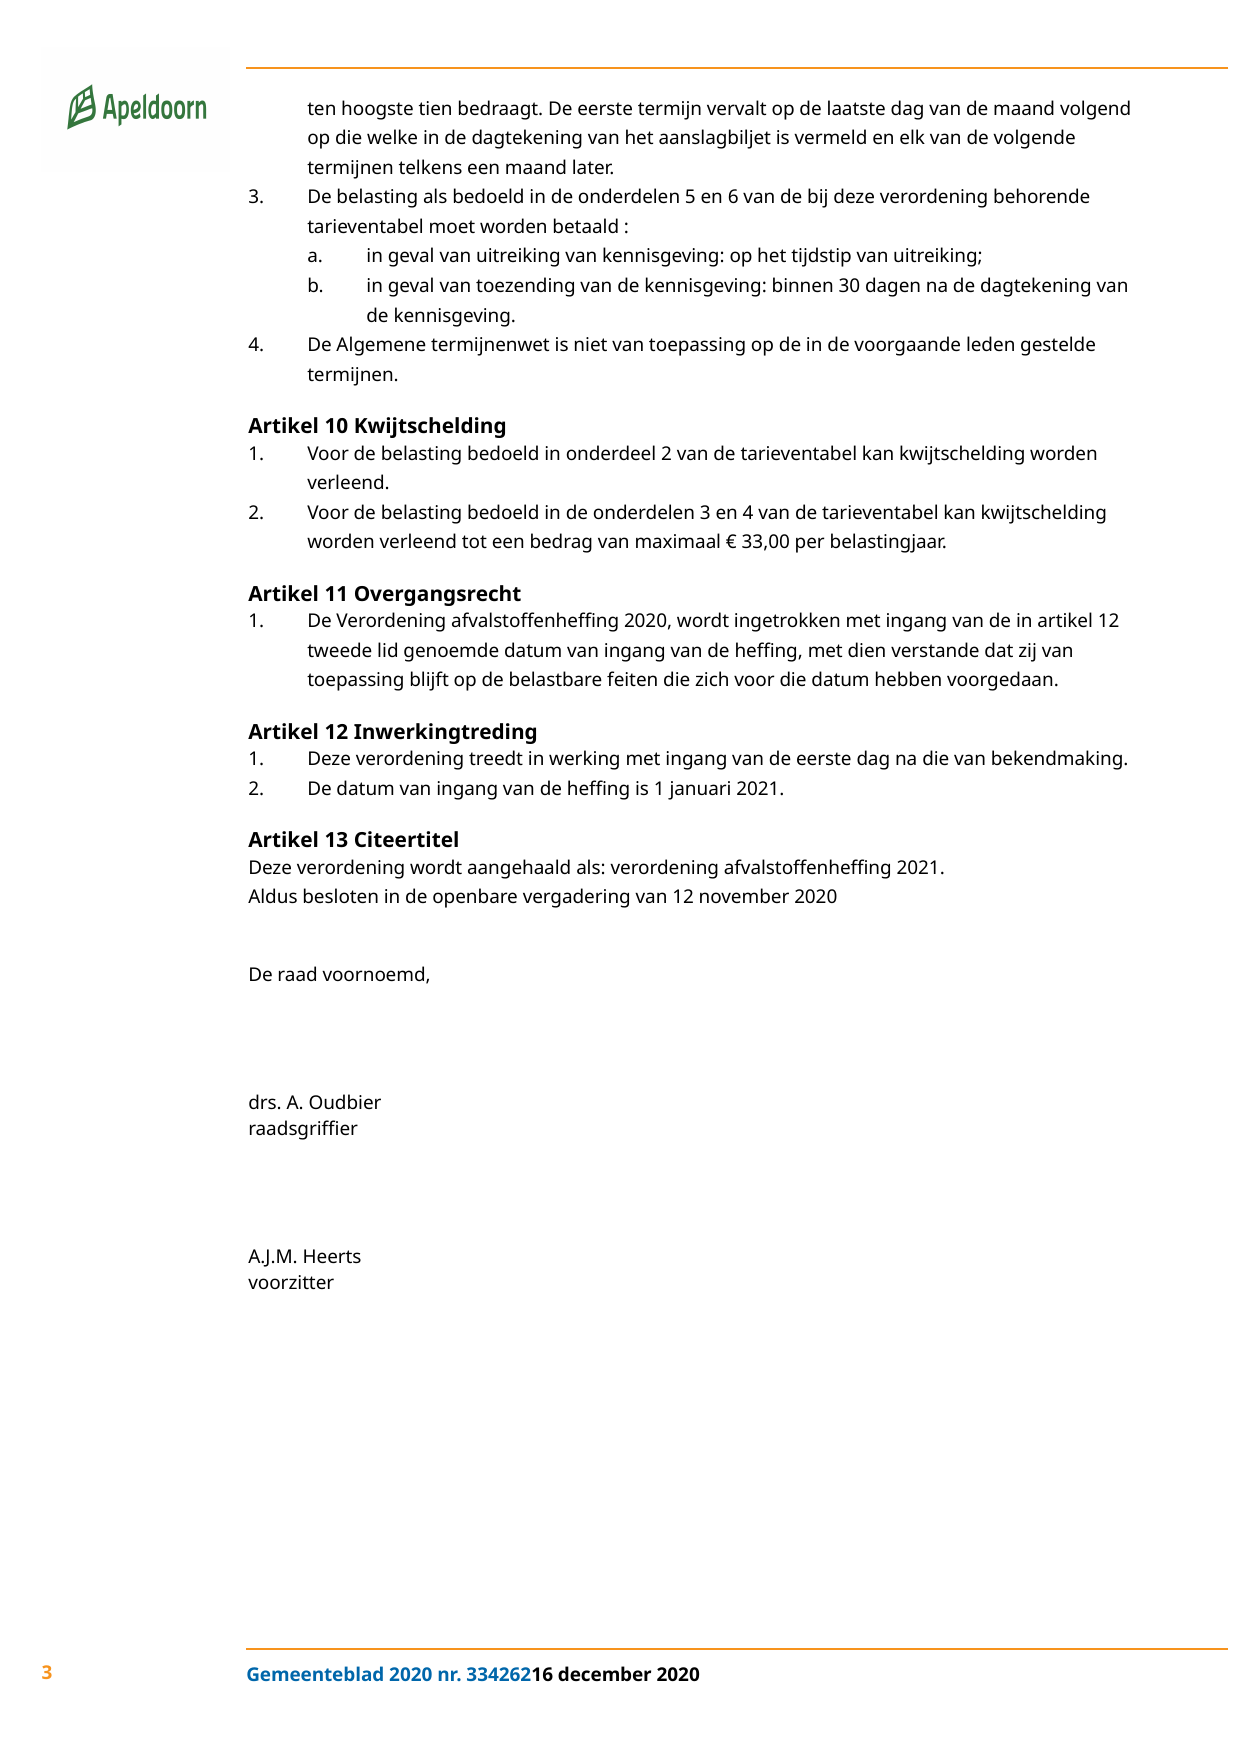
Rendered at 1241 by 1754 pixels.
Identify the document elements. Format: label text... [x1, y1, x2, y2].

text Artikel 10 Kwijtschelding [248, 411, 1152, 440]
list in geval van uitreiking van kennisgeving: op het tijdstip van uitreiking; [307, 243, 1152, 268]
text Artikel 12 Inwerkingtreding [248, 717, 1152, 746]
text Aldus besloten in de openbare vergadering van 12 november 2020 [248, 883, 1152, 909]
text Deze verordening wordt aangehaald als: verordening afvalstoffenheffing 2021. [248, 854, 1152, 880]
list De Verordening afvalstoffenheffing 2020, wordt ingetrokken met ingang van de in artikel 12 tweede lid genoemde datum van ingang van de heffing, met dien verstande dat zij van toepassing blijft op de belastbare feiten die zich voor die datum hebben voorgedaan. [248, 607, 1152, 692]
list in geval van toezending van de kennisgeving: binnen 30 dagen na de dagtekening van de kennisgeving. [307, 272, 1152, 328]
list Voor de belasting bedoeld in de onderdelen 3 en 4 van de tarieventabel kan kwijtschelding worden verleend tot een bedrag van maximaal € 33,00 per belastingjaar. [248, 499, 1152, 554]
list ten hoogste tien bedraagt. De eerste termijn vervalt op de laatste dag van de maand volgend op die welke in de dagtekening van het aanslagbiljet is vermeld en elk van de volgende termijnen telkens een maand later. [248, 95, 1152, 180]
list De belasting als bedoeld in de onderdelen 5 en 6 van de bij deze verordening behorende tarieventabel moet worden betaald : [248, 183, 1152, 239]
list Deze verordening treedt in werking met ingang van de eerste dag na die van bekendmaking. [248, 746, 1152, 771]
text raadsgriffier [248, 1115, 1152, 1141]
text A.J.M. Heerts [248, 1244, 1152, 1269]
picture [41, 47, 231, 172]
text voorzitter [248, 1269, 1152, 1295]
list De Algemene termijnenwet is niet van toepassing op de in de voorgaande leden gestelde termijnen. [248, 331, 1152, 387]
text Artikel 13 Citeertitel [248, 826, 1152, 854]
text De raad voornoemd, [248, 961, 1152, 986]
text Artikel 11 Overgangsrecht [248, 579, 1152, 607]
text drs. A. Oudbier [248, 1089, 1152, 1115]
list De datum van ingang van de heffing is 1 januari 2021. [248, 775, 1152, 801]
list Voor de belasting bedoeld in onderdeel 2 van de tarieventabel kan kwijtschelding worden verleend. [248, 440, 1152, 495]
